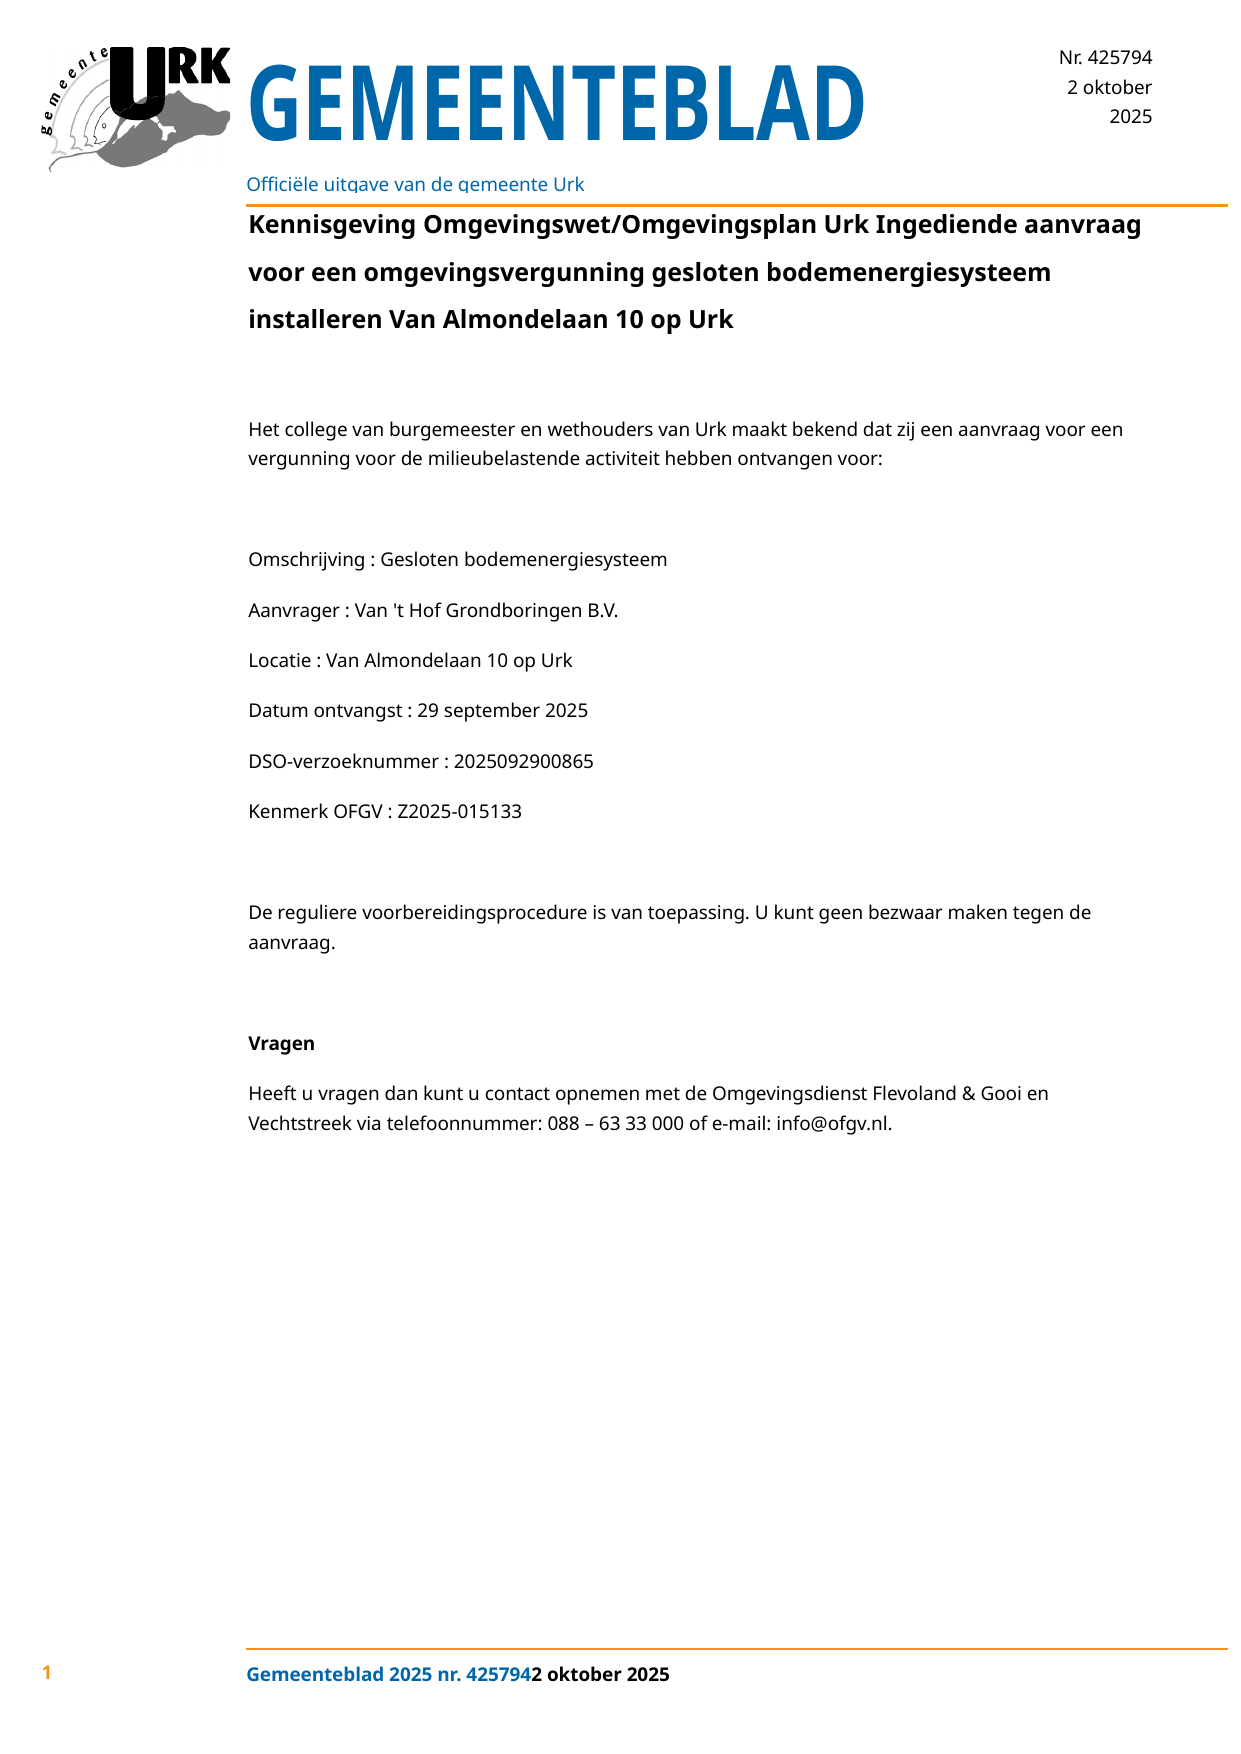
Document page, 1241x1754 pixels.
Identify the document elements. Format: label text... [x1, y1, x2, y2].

text Locatie : Van Almondelaan 10 op Urk [248, 647, 1152, 673]
text Vragen [248, 1030, 1152, 1055]
text DSO-verzoeknummer : 2025092900865 [248, 748, 1152, 774]
text Het college van burgemeester en wethouders van Urk maakt bekend dat zij een aanvraag voor een vergunning voor de milieubelastende activiteit hebben ontvangen voor: [248, 416, 1152, 471]
text Aanvrager : Van 't Hof Grondboringen B.V. [248, 597, 1152, 622]
text Kenmerk OFGV : Z2025-015133 [248, 798, 1152, 824]
text Omschrijving : Gesloten bodemenergiesysteem [248, 546, 1152, 572]
picture [41, 47, 231, 172]
text De reguliere voorbereidingsprocedure is van toepassing. U kunt geen bezwaar maken tegen de aanvraag. [248, 899, 1152, 954]
text Datum ontvangst : 29 september 2025 [248, 698, 1152, 723]
text Kennisgeving Omgevingswet/Omgevingsplan Urk Ingediende aanvraag voor een omgevingsvergunning gesloten bodemenergiesysteem installeren Van Almondelaan 10 op Urk [248, 207, 1152, 336]
text Heeft u vragen dan kunt u contact opnemen met de Omgevingsdienst Flevoland & Gooi en Vechtstreek via telefoonnummer: 088 – 63 33 000 of e-mail: info@ofgv.nl. [248, 1080, 1152, 1135]
